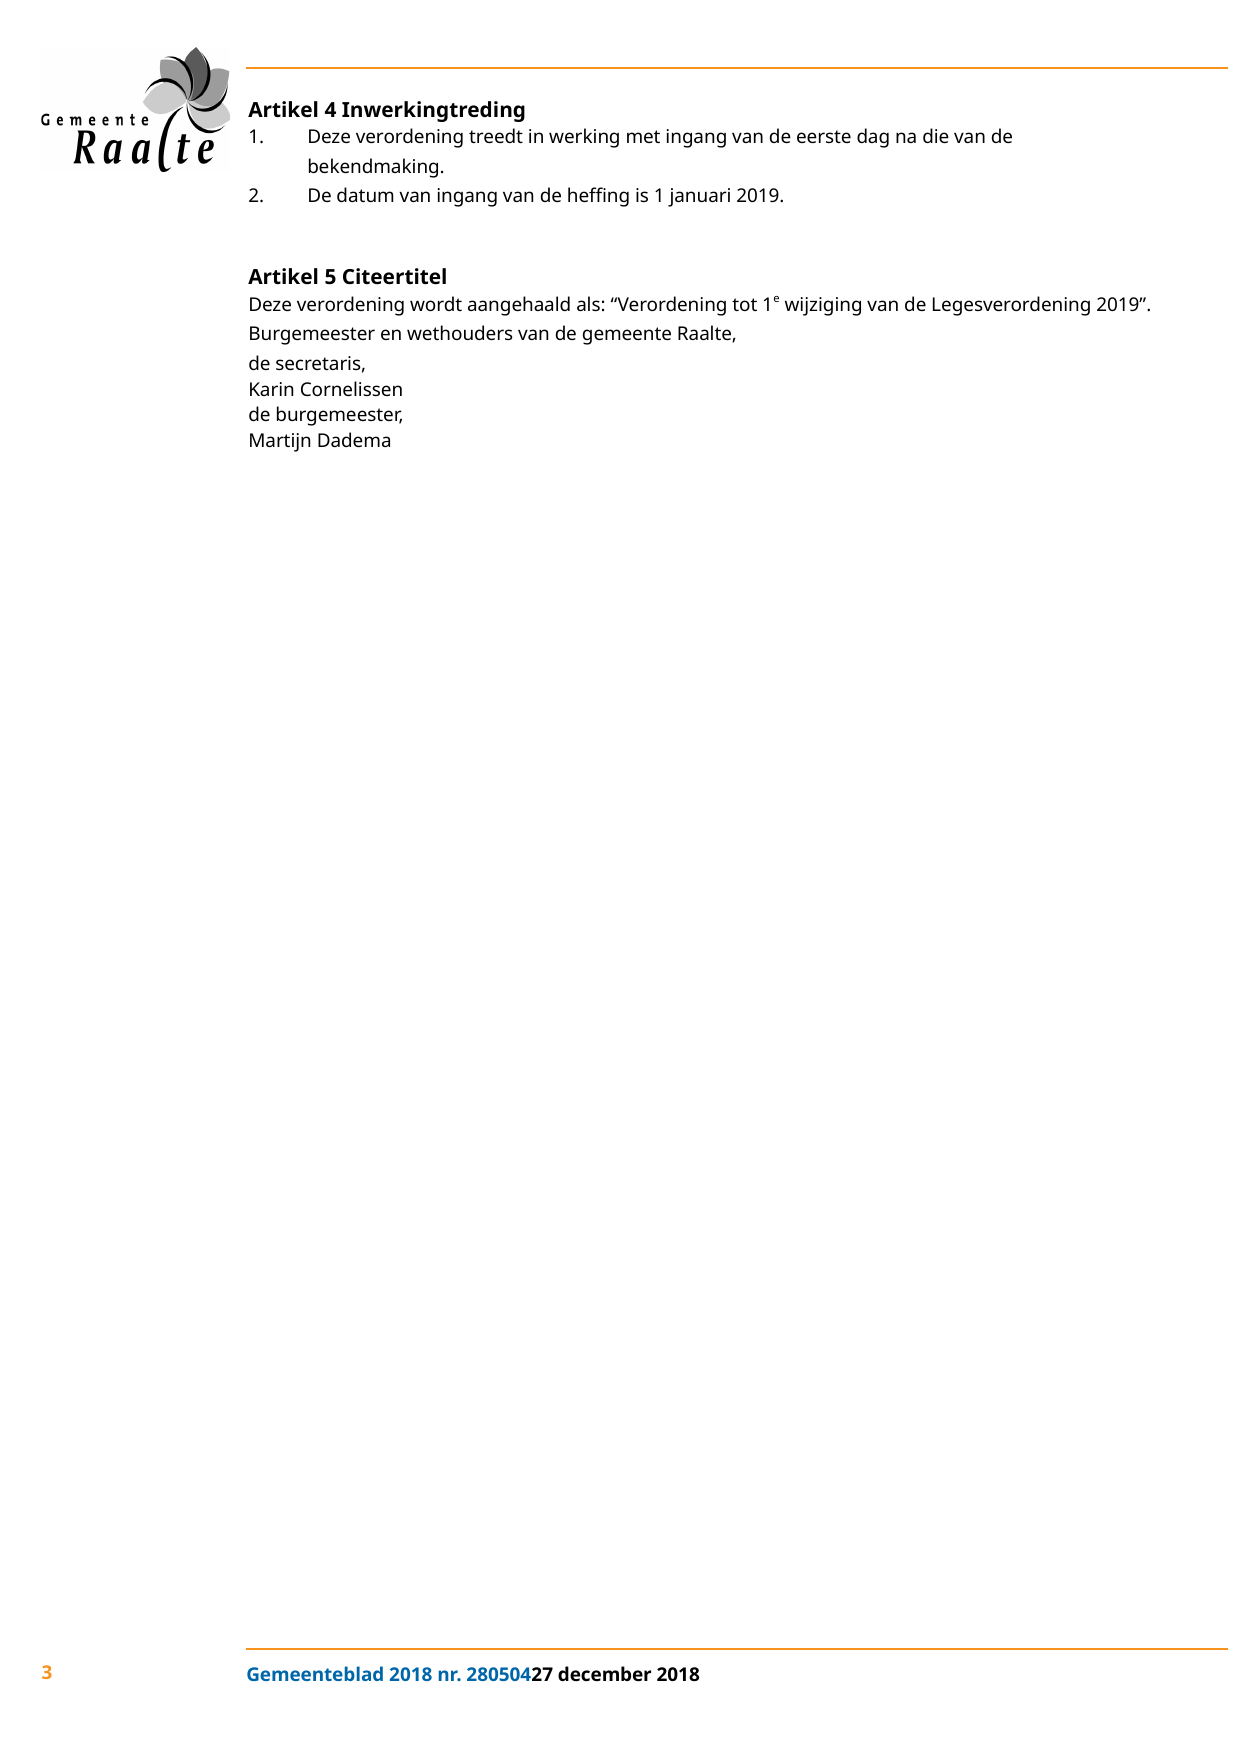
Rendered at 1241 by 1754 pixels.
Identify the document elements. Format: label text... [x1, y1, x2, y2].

text Karin Cornelissen [248, 376, 1152, 401]
text Martijn Dadema [248, 427, 1152, 453]
text Artikel 4 Inwerkingtreding [248, 95, 1152, 123]
text Deze verordening wordt aangehaald als: “Verordening tot 1e wijziging van de Legesverordening 2019”. [248, 291, 1152, 317]
text de burgemeester, [248, 401, 1152, 427]
list Deze verordening treedt in werking met ingang van de eerste dag na die van de bekendmaking. [248, 123, 1152, 178]
picture [41, 47, 231, 172]
list De datum van ingang van de heffing is 1 januari 2019. [248, 182, 1152, 208]
text de secretaris, [248, 350, 1152, 376]
text Burgemeester en wethouders van de gemeente Raalte, [248, 320, 1152, 346]
text Artikel 5 Citeertitel [248, 262, 1152, 291]
